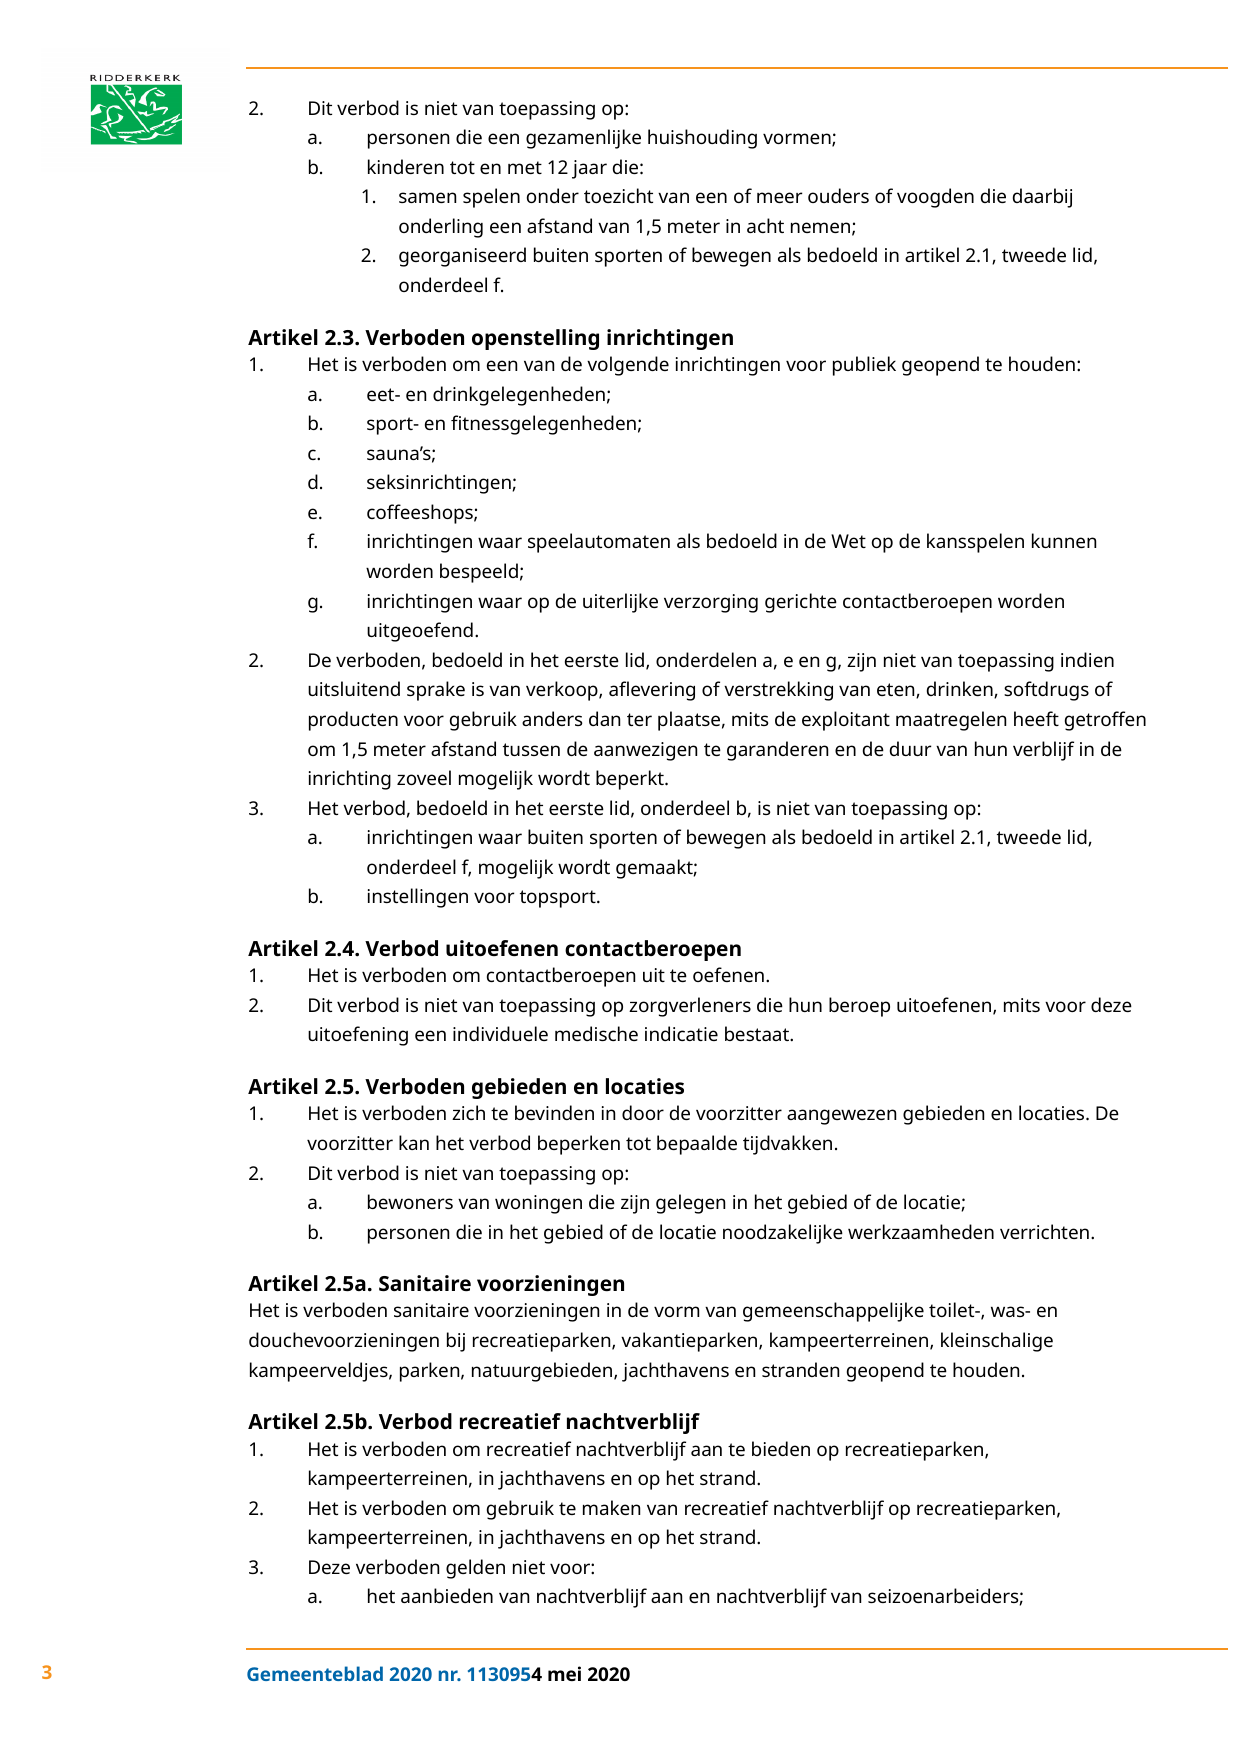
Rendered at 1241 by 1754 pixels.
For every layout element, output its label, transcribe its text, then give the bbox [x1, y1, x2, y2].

list kinderen tot en met 12 jaar die: [307, 154, 1152, 180]
list sport- en fitnessgelegenheden; [307, 410, 1152, 436]
list het aanbieden van nachtverblijf aan en nachtverblijf van seizoenarbeiders; [307, 1584, 1152, 1609]
list inrichtingen waar buiten sporten of bewegen als bedoeld in artikel 2.1, tweede lid, onderdeel f, mogelijk wordt gemaakt; [307, 824, 1152, 880]
list seksinrichtingen; [307, 469, 1152, 495]
list Dit verbod is niet van toepassing op: [248, 1160, 1152, 1185]
list eet- en drinkgelegenheden; [307, 381, 1152, 406]
list instellingen voor topsport. [307, 884, 1152, 909]
list bewoners van woningen die zijn gelegen in het gebied of de locatie; [307, 1189, 1152, 1215]
list georganiseerd buiten sporten of bewegen als bedoeld in artikel 2.1, tweede lid, onderdeel f. [361, 243, 1152, 298]
picture [41, 47, 231, 172]
list samen spelen onder toezicht van een of meer ouders of voogden die daarbij onderling een afstand van 1,5 meter in acht nemen; [361, 183, 1152, 239]
list Dit verbod is niet van toepassing op zorgverleners die hun beroep uitoefenen, mits voor deze uitoefening een individuele medische indicatie bestaat. [248, 992, 1152, 1047]
list inrichtingen waar speelautomaten als bedoeld in de Wet op de kansspelen kunnen worden bespeeld; [307, 529, 1152, 584]
text Artikel 2.5a. Sanitaire voorzieningen [248, 1269, 1152, 1298]
list Deze verboden gelden niet voor: [248, 1554, 1152, 1580]
list Het is verboden om gebruik te maken van recreatief nachtverblijf op recreatieparken, kampeerterreinen, in jachthavens en op het strand. [248, 1495, 1152, 1550]
list Het verbod, bedoeld in het eerste lid, onderdeel b, is niet van toepassing op: [248, 795, 1152, 821]
list inrichtingen waar op de uiterlijke verzorging gerichte contactberoepen worden uitgeoefend. [307, 588, 1152, 643]
text Het is verboden sanitaire voorzieningen in de vorm van gemeenschappelijke toilet-, was- en douchevoorzieningen bij recreatieparken, vakantieparken, kampeerterreinen, kleinschalige kampeerveldjes, parken, natuurgebieden, jachthavens en stranden geopend te houden. [248, 1298, 1152, 1383]
list Het is verboden zich te bevinden in door de voorzitter aangewezen gebieden en locaties. De voorzitter kan het verbod beperken tot bepaalde tijdvakken. [248, 1101, 1152, 1156]
text Artikel 2.5. Verboden gebieden en locaties [248, 1072, 1152, 1101]
list personen die in het gebied of de locatie noodzakelijke werkzaamheden verrichten. [307, 1219, 1152, 1244]
list personen die een gezamenlijke huishouding vormen; [307, 124, 1152, 150]
text Artikel 2.3. Verboden openstelling inrichtingen [248, 323, 1152, 351]
list Het is verboden om een van de volgende inrichtingen voor publiek geopend te houden: [248, 351, 1152, 377]
list sauna’s; [307, 440, 1152, 466]
text Artikel 2.5b. Verbod recreatief nachtverblijf [248, 1407, 1152, 1436]
text Artikel 2.4. Verbod uitoefenen contactberoepen [248, 934, 1152, 962]
list Het is verboden om contactberoepen uit te oefenen. [248, 962, 1152, 988]
list De verboden, bedoeld in het eerste lid, onderdelen a, e en g, zijn niet van toepassing indien uitsluitend sprake is van verkoop, aflevering of verstrekking van eten, drinken, softdrugs of producten voor gebruik anders dan ter plaatse, mits de exploitant maatregelen heeft getroffen om 1,5 meter afstand tussen de aanwezigen te garanderen en de duur van hun verblijf in de inrichting zoveel mogelijk wordt beperkt. [248, 647, 1152, 791]
list Dit verbod is niet van toepassing op: [248, 95, 1152, 121]
list coffeeshops; [307, 499, 1152, 525]
list Het is verboden om recreatief nachtverblijf aan te bieden op recreatieparken, kampeerterreinen, in jachthavens en op het strand. [248, 1436, 1152, 1491]
